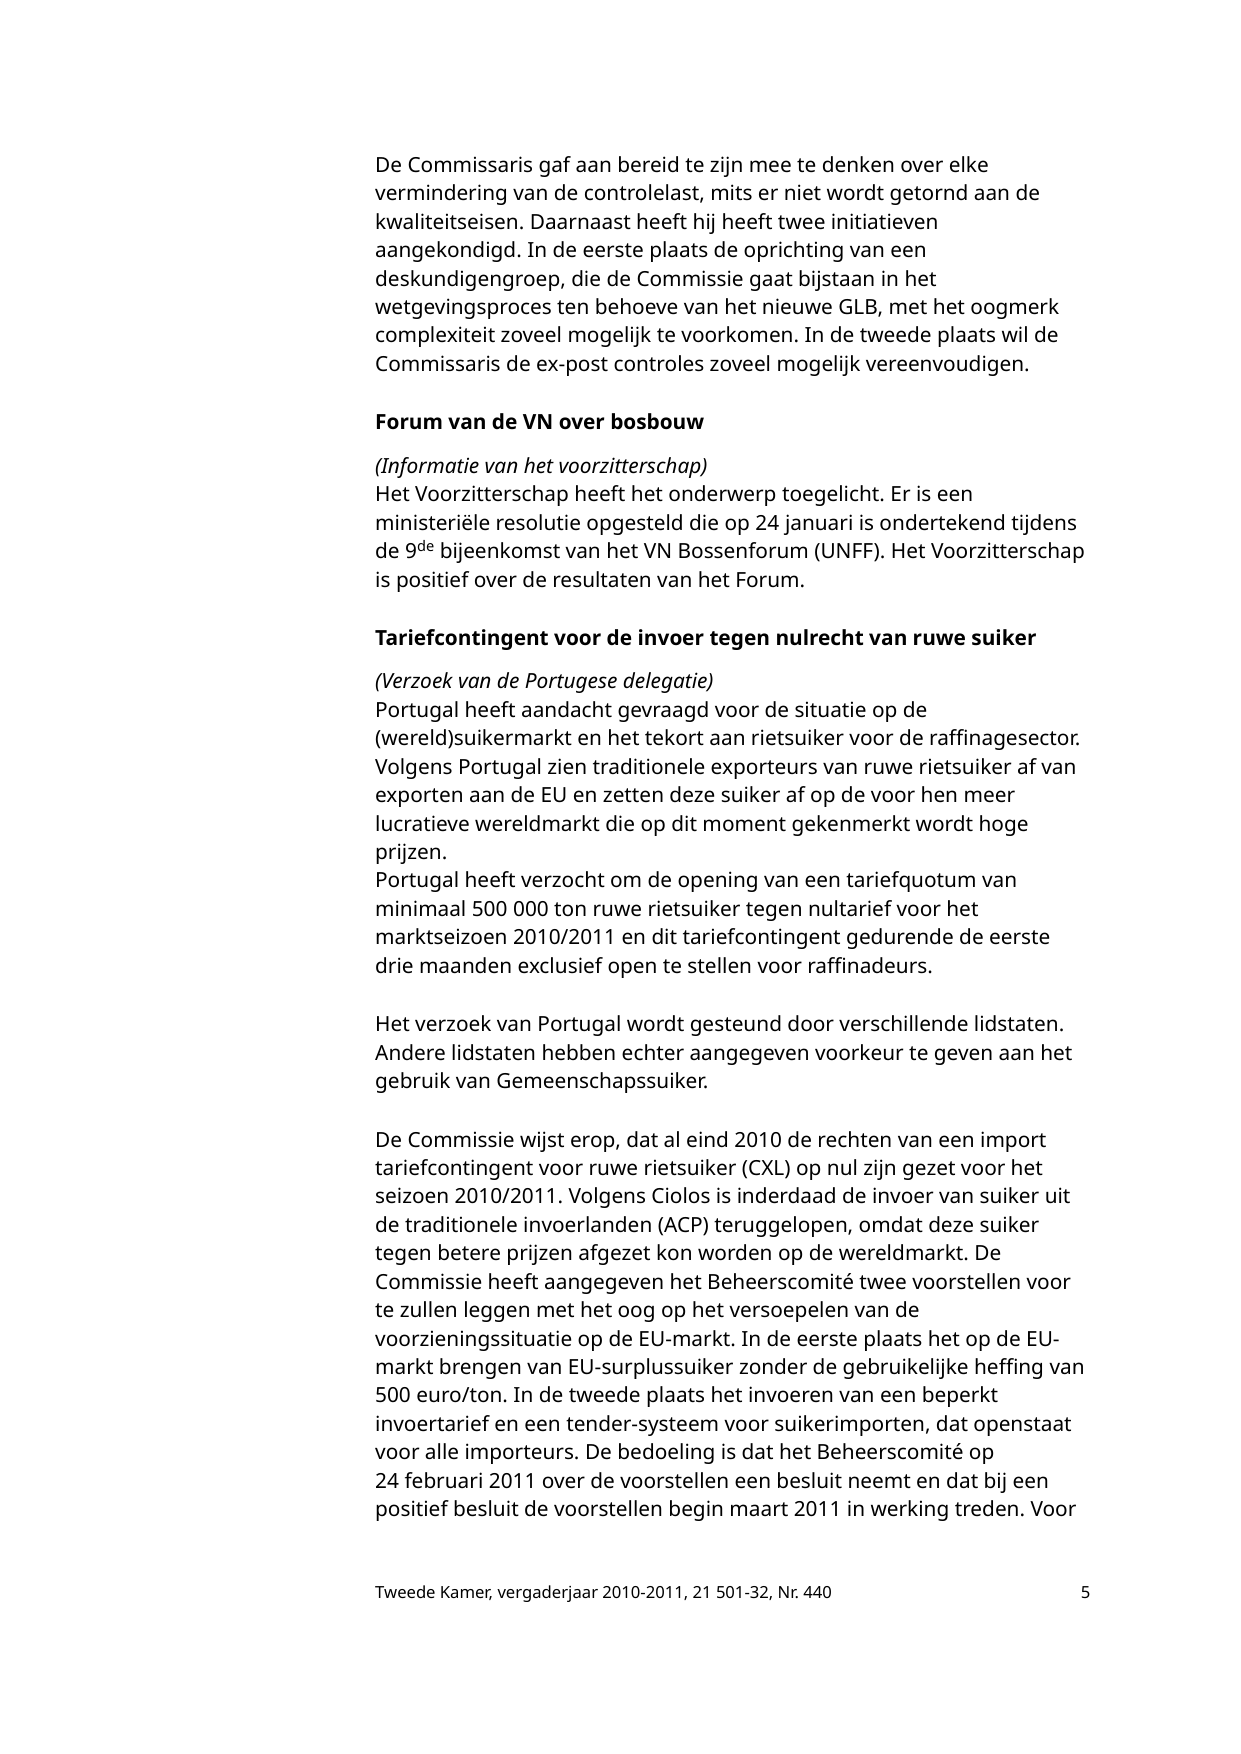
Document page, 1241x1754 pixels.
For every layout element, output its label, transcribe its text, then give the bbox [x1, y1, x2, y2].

text Tariefcontingent voor de invoer tegen nulrecht van ruwe suiker [375, 623, 1090, 652]
text Portugal heeft aandacht gevraagd voor de situatie op de (wereld)suikermarkt en het tekort aan rietsuiker voor de raffinagesector. Volgens Portugal zien traditionele exporteurs van ruwe rietsuiker af van exporten aan de EU en zetten deze suiker af op de voor hen meer lucratieve wereldmarkt die op dit moment gekenmerkt wordt hoge prijzen. [375, 695, 1090, 866]
text De Commissaris gaf aan bereid te zijn mee te denken over elke vermindering van de controlelast, mits er niet wordt getornd aan de kwaliteitseisen. Daarnaast heeft hij heeft twee initiatieven aangekondigd. In de eerste plaats de oprichting van een deskundigengroep, die de Commissie gaat bijstaan in het wetgevingsproces ten behoeve van het nieuwe GLB, met het oogmerk complexiteit zoveel mogelijk te voorkomen. In de tweede plaats wil de Commissaris de ex-post controles zoveel mogelijk vereenvoudigen. [375, 150, 1090, 377]
text (Informatie van het voorzitterschap) [375, 451, 1090, 479]
text De Commissie wijst erop, dat al eind 2010 de rechten van een import tariefcontingent voor ruwe rietsuiker (CXL) op nul zijn gezet voor het seizoen 2010/2011. Volgens Ciolos is inderdaad de invoer van suiker uit de traditionele invoerlanden (ACP) teruggelopen, omdat deze suiker tegen betere prijzen afgezet kon worden op de wereldmarkt. De Commissie heeft aangegeven het Beheerscomité twee voorstellen voor te zullen leggen met het oog op het versoepelen van de voorzieningssituatie op de EU-markt. In de eerste plaats het op de EU-markt brengen van EU-surplussuiker zonder de gebruikelijke heffing van 500 euro/ton. In de tweede plaats het invoeren van een beperkt invoertarief en een tender-systeem voor suikerimporten, dat openstaat voor alle importeurs. De bedoeling is dat het Beheerscomité op 24 februari 2011 over de voorstellen een besluit neemt en dat bij een positief besluit de voorstellen begin maart 2011 in werking treden. Voor [375, 1125, 1090, 1523]
text Het verzoek van Portugal wordt gesteund door verschillende lidstaten. Andere lidstaten hebben echter aangegeven voorkeur te geven aan het gebruik van Gemeenschapssuiker. [375, 1009, 1090, 1095]
text Portugal heeft verzocht om de opening van een tariefquotum van minimaal 500 000 ton ruwe rietsuiker tegen nultarief voor het marktseizoen 2010/2011 en dit tariefcontingent gedurende de eerste drie maanden exclusief open te stellen voor raffinadeurs. [375, 866, 1090, 979]
text Forum van de VN over bosbouw [375, 407, 1090, 436]
text (Verzoek van de Portugese delegatie) [375, 667, 1090, 695]
text Het Voorzitterschap heeft het onderwerp toegelicht. Er is een ministeriële resolutie opgesteld die op 24 januari is ondertekend tijdens de 9de bijeenkomst van het VN Bossenforum (UNFF). Het Voorzitterschap is positief over de resultaten van het Forum. [375, 479, 1090, 593]
